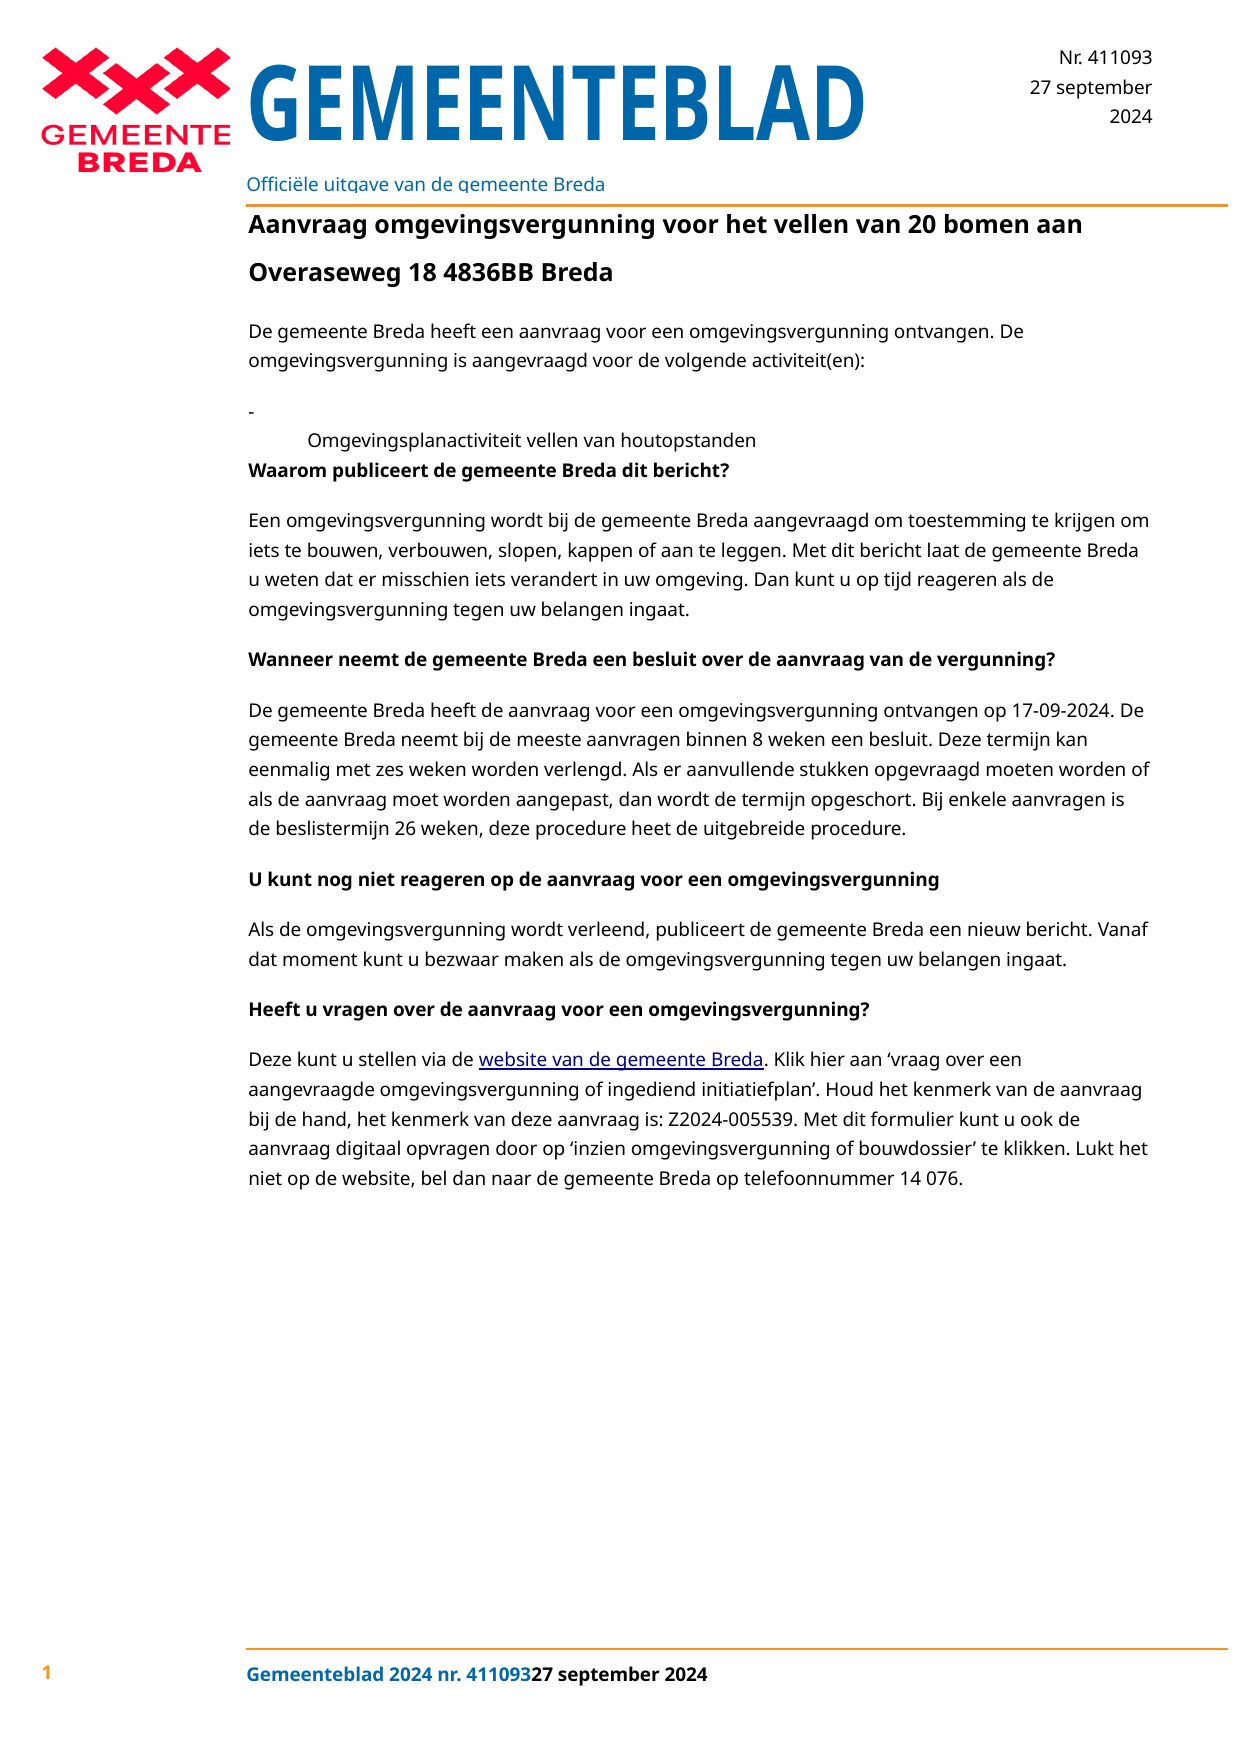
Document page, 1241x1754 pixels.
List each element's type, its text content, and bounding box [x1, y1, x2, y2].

text Waarom publiceert de gemeente Breda dit bericht? [248, 457, 1152, 483]
text Heeft u vragen over de aanvraag voor een omgevingsvergunning? [248, 996, 1152, 1022]
text De gemeente Breda heeft een aanvraag voor een omgevingsvergunning ontvangen. De omgevingsvergunning is aangevraagd voor de volgende activiteit(en): [248, 318, 1152, 373]
text Een omgevingsvergunning wordt bij de gemeente Breda aangevraagd om toestemming te krijgen om iets te bouwen, verbouwen, slopen, kappen of aan te leggen. Met dit bericht laat de gemeente Breda u weten dat er misschien iets verandert in uw omgeving. Dan kunt u op tijd reageren als de omgevingsvergunning tegen uw belangen ingaat. [248, 507, 1152, 622]
text Wanneer neemt de gemeente Breda een besluit over de aanvraag van de vergunning? [248, 647, 1152, 672]
text Aanvraag omgevingsvergunning voor het vellen van 20 bomen aan Overaseweg 18 4836BB Breda [248, 207, 1152, 288]
picture [41, 47, 231, 172]
text U kunt nog niet reageren op de aanvraag voor een omgevingsvergunning [248, 866, 1152, 892]
list Omgevingsplanactiviteit vellen van houtopstanden [248, 427, 1152, 453]
text De gemeente Breda heeft de aanvraag voor een omgevingsvergunning ontvangen op 17-09-2024. De gemeente Breda neemt bij de meeste aanvragen binnen 8 weken een besluit. Deze termijn kan eenmalig met zes weken worden verlengd. Als er aanvullende stukken opgevraagd moeten worden of als de aanvraag moet worden aangepast, dan wordt de termijn opgeschort. Bij enkele aanvragen is de beslistermijn 26 weken, deze procedure heet de uitgebreide procedure. [248, 697, 1152, 841]
text Deze kunt u stellen via de website van de gemeente Breda. Klik hier aan ‘vraag over een aangevraagde omgevingsvergunning of ingediend initiatiefplan’. Houd het kenmerk van de aanvraag bij de hand, het kenmerk van deze aanvraag is: Z2024-005539. Met dit formulier kunt u ook de aanvraag digitaal opvragen door op ‘inzien omgevingsvergunning of bouwdossier’ te klikken. Lukt het niet op de website, bel dan naar de gemeente Breda op telefoonnummer 14 076. [248, 1047, 1152, 1191]
text Als de omgevingsvergunning wordt verleend, publiceert de gemeente Breda een nieuw bericht. Vanaf dat moment kunt u bezwaar maken als de omgevingsvergunning tegen uw belangen ingaat. [248, 916, 1152, 972]
